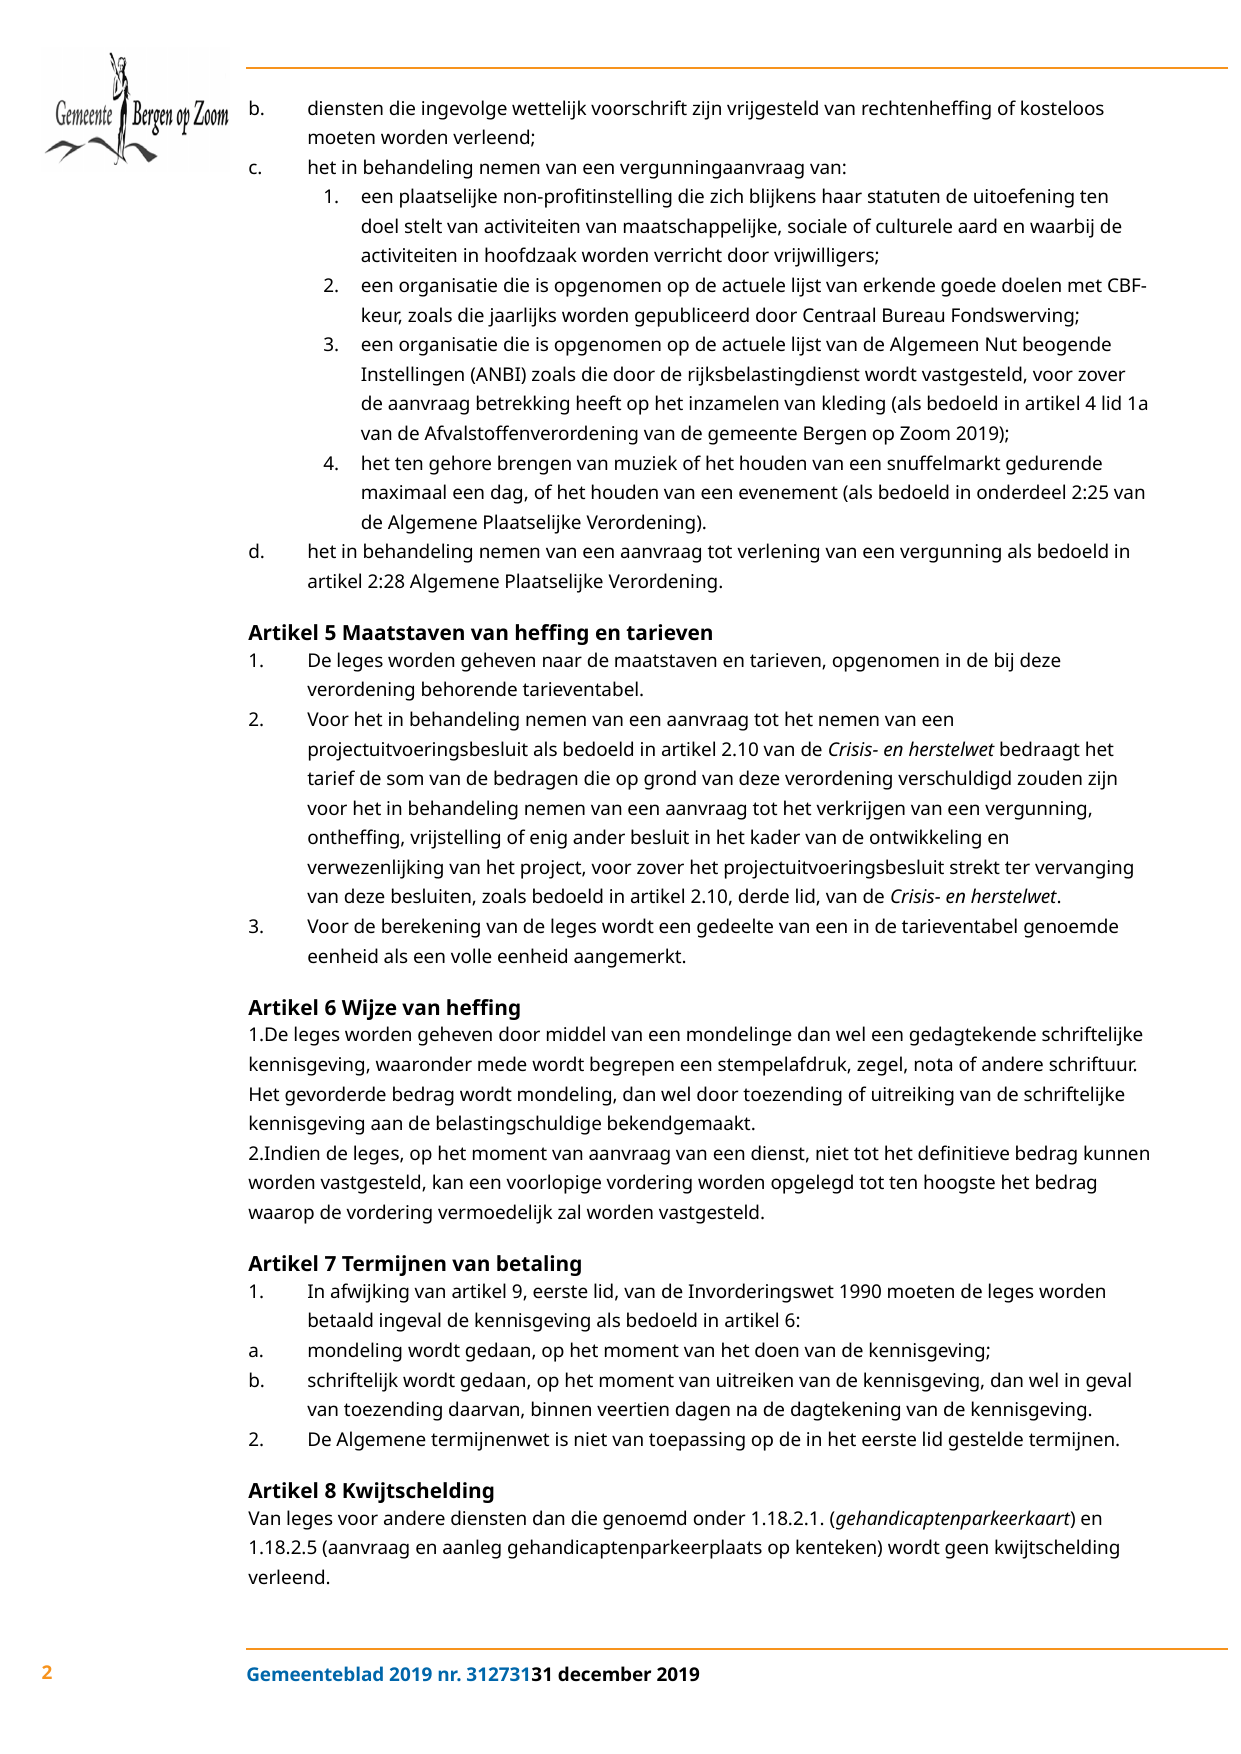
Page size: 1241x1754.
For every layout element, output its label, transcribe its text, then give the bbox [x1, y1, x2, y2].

text Artikel 7 Termijnen van betaling [248, 1249, 1152, 1278]
list het in behandeling nemen van een aanvraag tot verlening van een vergunning als bedoeld in artikel 2:28 Algemene Plaatselijke Verordening. [248, 538, 1152, 594]
text Van leges voor andere diensten dan die genoemd onder 1.18.2.1. (gehandicaptenparkeerkaart) en 1.18.2.5 (aanvraag en aanleg gehandicaptenparkeerplaats op kenteken) wordt geen kwijtschelding verleend. [248, 1505, 1152, 1590]
list het in behandeling nemen van een vergunningaanvraag van: [248, 154, 1152, 180]
list een plaatselijke non-profitinstelling die zich blijkens haar statuten de uitoefening ten doel stelt van activiteiten van maatschappelijke, sociale of culturele aard en waarbij de activiteiten in hoofdzaak worden verricht door vrijwilligers; [323, 183, 1152, 268]
text Artikel 5 Maatstaven van heffing en tarieven [248, 618, 1152, 647]
list De leges worden geheven naar de maatstaven en tarieven, opgenomen in de bij deze verordening behorende tarieventabel. [248, 647, 1152, 702]
list Voor het in behandeling nemen van een aanvraag tot het nemen van een projectuitvoeringsbesluit als bedoeld in artikel 2.10 van de Crisis- en herstelwet bedraagt het tarief de som van de bedragen die op grond van deze verordening verschuldigd zouden zijn voor het in behandeling nemen van een aanvraag tot het verkrijgen van een vergunning, ontheffing, vrijstelling of enig ander besluit in het kader van de ontwikkeling en verwezenlijking van het project, voor zover het projectuitvoeringsbesluit strekt ter vervanging van deze besluiten, zoals bedoeld in artikel 2.10, derde lid, van de Crisis- en herstelwet. [248, 706, 1152, 909]
list een organisatie die is opgenomen op de actuele lijst van de Algemeen Nut beogende Instellingen (ANBI) zoals die door de rijksbelastingdienst wordt vastgesteld, voor zover de aanvraag betrekking heeft op het inzamelen van kleding (als bedoeld in artikel 4 lid 1a van de Afvalstoffenverordening van de gemeente Bergen op Zoom 2019); [323, 331, 1152, 446]
list het ten gehore brengen van muziek of het houden van een snuffelmarkt gedurende maximaal een dag, of het houden van een evenement (als bedoeld in onderdeel 2:25 van de Algemene Plaatselijke Verordening). [323, 450, 1152, 535]
list een organisatie die is opgenomen op de actuele lijst van erkende goede doelen met CBF-keur, zoals die jaarlijks worden gepubliceerd door Centraal Bureau Fondswerving; [323, 272, 1152, 328]
text Artikel 8 Kwijtschelding [248, 1476, 1152, 1505]
list Voor de berekening van de leges wordt een gedeelte van een in de tarieventabel genoemde eenheid als een volle eenheid aangemerkt. [248, 913, 1152, 968]
text 2.Indien de leges, op het moment van aanvraag van een dienst, niet tot het definitieve bedrag kunnen worden vastgesteld, kan een voorlopige vordering worden opgelegd tot ten hoogste het bedrag waarop de vordering vermoedelijk zal worden vastgesteld. [248, 1140, 1152, 1225]
list In afwijking van artikel 9, eerste lid, van de Invorderingswet 1990 moeten de leges worden betaald ingeval de kennisgeving als bedoeld in artikel 6: [248, 1278, 1152, 1333]
list diensten die ingevolge wettelijk voorschrift zijn vrijgesteld van rechtenheffing of kosteloos moeten worden verleend; [248, 95, 1152, 150]
list schriftelijk wordt gedaan, op het moment van uitreiken van de kennisgeving, dan wel in geval van toezending daarvan, binnen veertien dagen na de dagtekening van de kennisgeving. [248, 1367, 1152, 1422]
list mondeling wordt gedaan, op het moment van het doen van de kennisgeving; [248, 1337, 1152, 1363]
text 1.De leges worden geheven door middel van een mondelinge dan wel een gedagtekende schriftelijke kennisgeving, waaronder mede wordt begrepen een stempelafdruk, zegel, nota of andere schriftuur. [248, 1022, 1152, 1077]
text Artikel 6 Wijze van heffing [248, 993, 1152, 1022]
picture [41, 47, 231, 172]
list De Algemene termijnenwet is niet van toepassing op de in het eerste lid gestelde termijnen. [248, 1426, 1152, 1452]
text Het gevorderde bedrag wordt mondeling, dan wel door toezending of uitreiking van de schriftelijke kennisgeving aan de belastingschuldige bekendgemaakt. [248, 1081, 1152, 1136]
